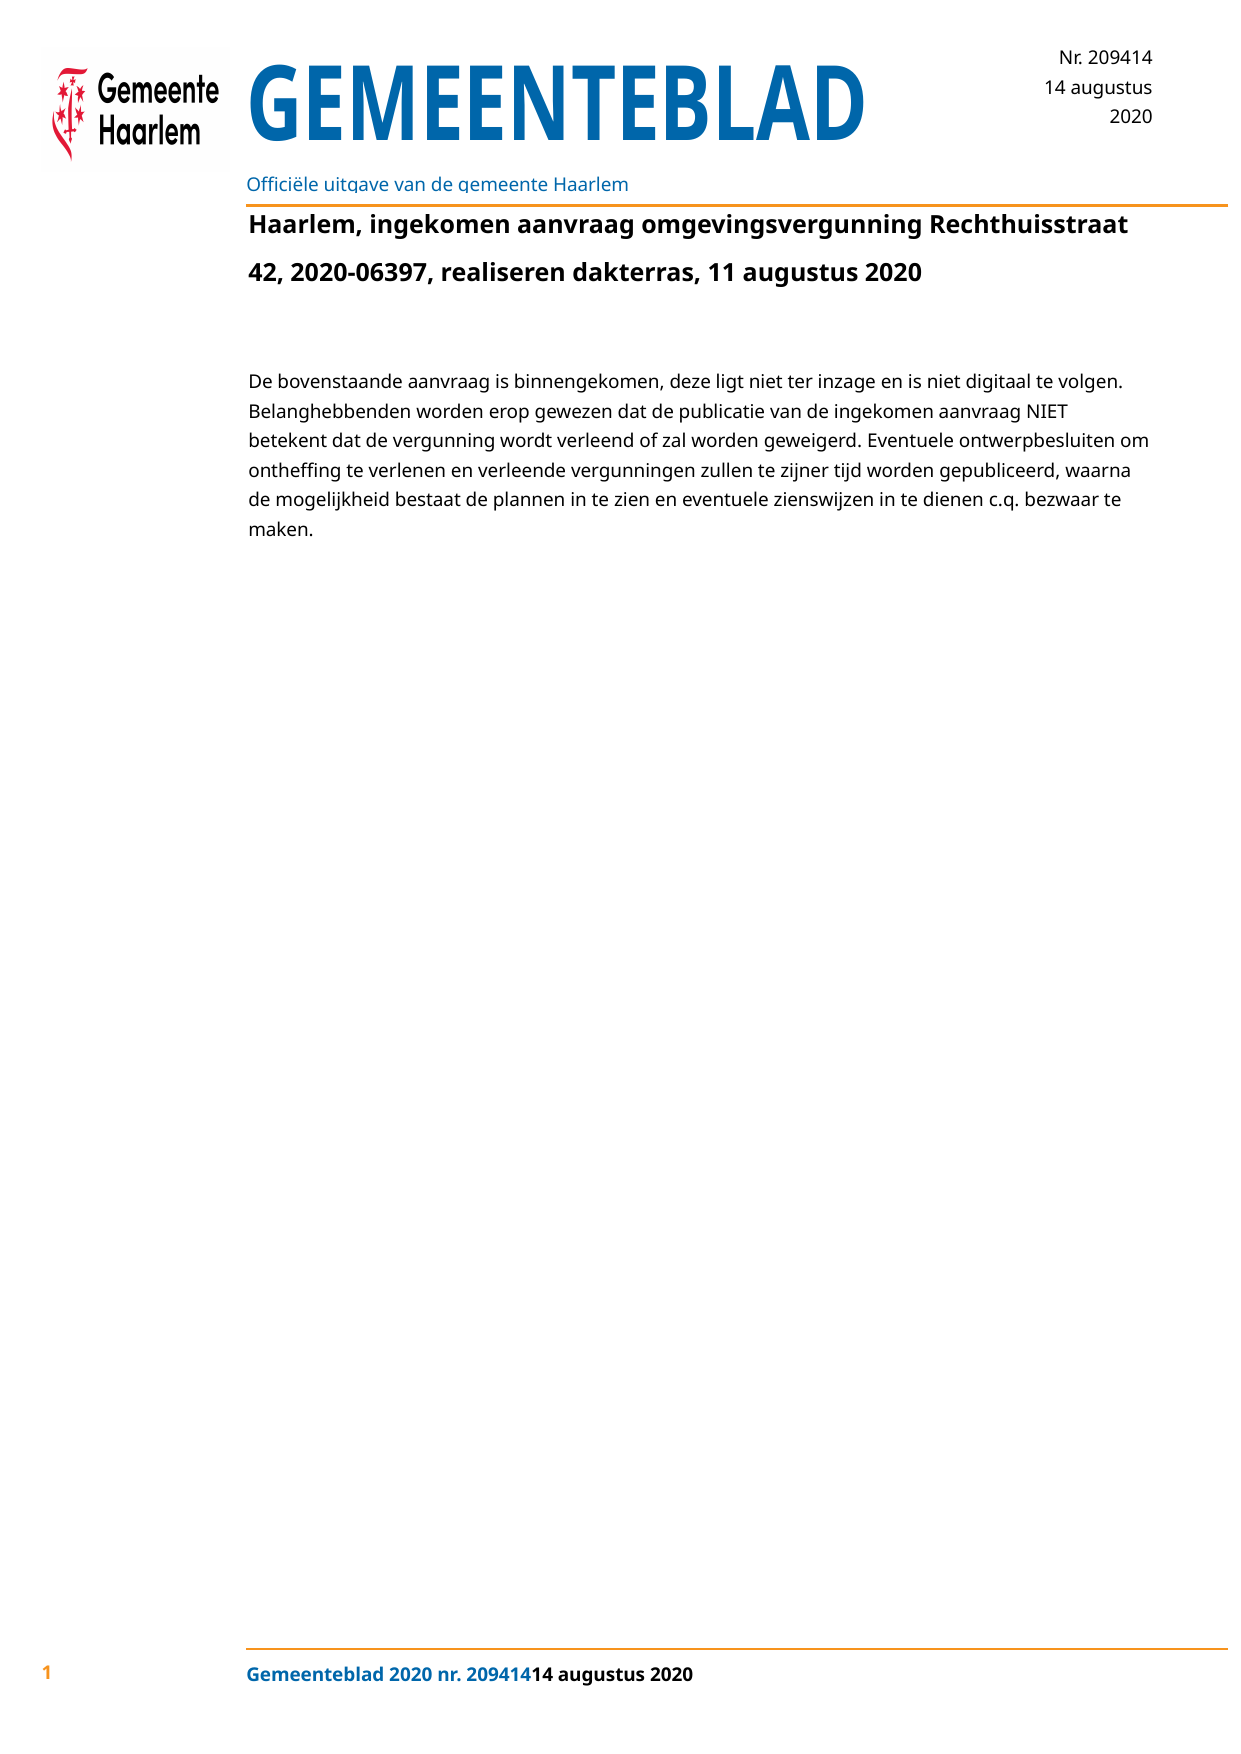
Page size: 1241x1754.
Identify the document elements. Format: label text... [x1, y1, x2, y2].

text De bovenstaande aanvraag is binnengekomen, deze ligt niet ter inzage en is niet digitaal te volgen. Belanghebbenden worden erop gewezen dat de publicatie van de ingekomen aanvraag NIET betekent dat de vergunning wordt verleend of zal worden geweigerd. Eventuele ontwerpbesluiten om ontheffing te verlenen en verleende vergunningen zullen te zijner tijd worden gepubliceerd, waarna de mogelijkheid bestaat de plannen in te zien en eventuele zienswijzen in te dienen c.q. bezwaar te maken. [248, 368, 1152, 542]
picture [41, 47, 231, 172]
text Haarlem, ingekomen aanvraag omgevingsvergunning Rechthuisstraat 42, 2020-06397, realiseren dakterras, 11 augustus 2020 [248, 207, 1152, 288]
